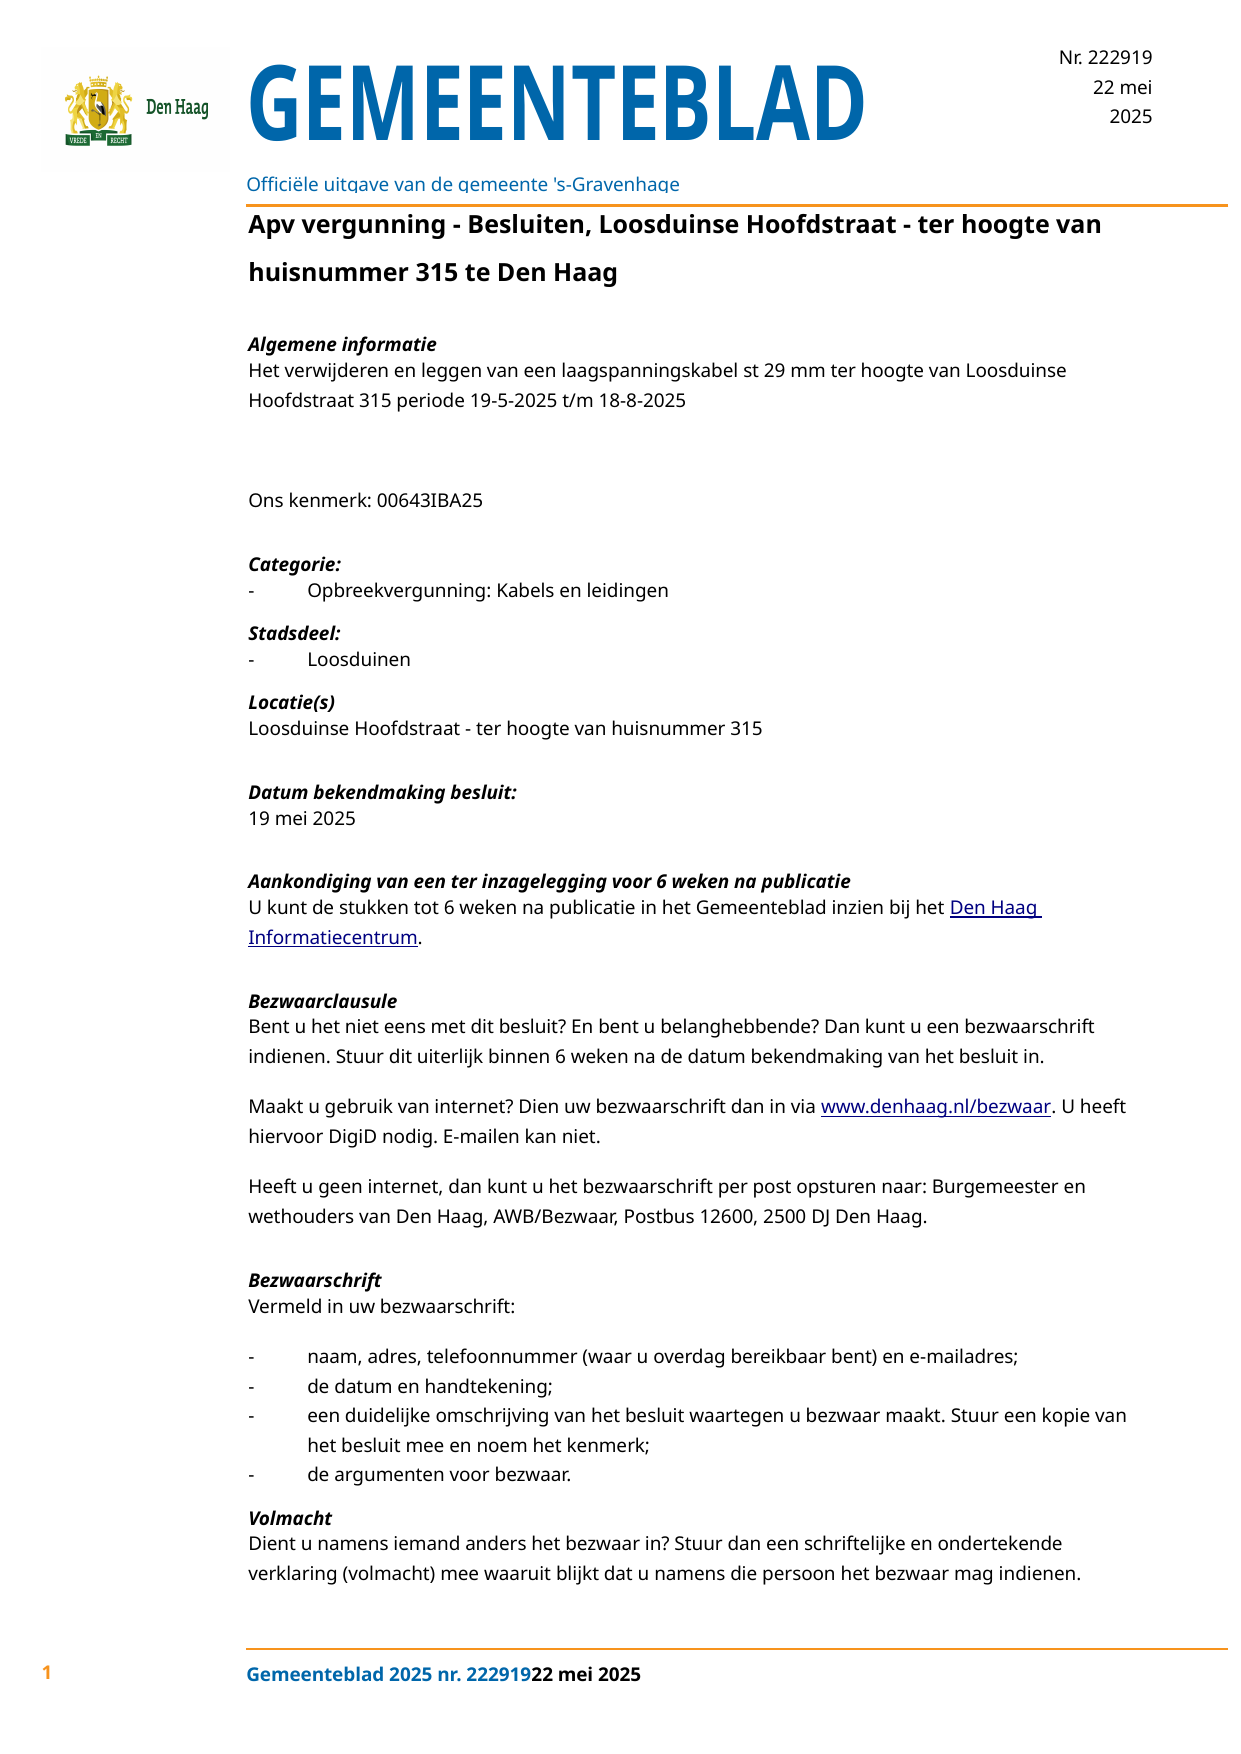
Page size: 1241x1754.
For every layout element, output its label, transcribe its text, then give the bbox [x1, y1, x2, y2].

text Apv vergunning - Besluiten, Loosduinse Hoofdstraat - ter hoogte van huisnummer 315 te Den Haag [248, 207, 1152, 288]
list Opbreekvergunning: Kabels en leidingen [248, 577, 1152, 603]
text Bezwaarclausule [248, 988, 1152, 1014]
list een duidelijke omschrijving van het besluit waartegen u bezwaar maakt. Stuur een kopie van het besluit mee en noem het kenmerk; [248, 1402, 1152, 1458]
text Bezwaarschrift [248, 1267, 1152, 1293]
text Loosduinse Hoofdstraat - ter hoogte van huisnummer 315 [248, 715, 1152, 741]
text Algemene informatie [248, 331, 1152, 357]
picture [41, 47, 231, 172]
text Dient u namens iemand anders het bezwaar in? Stuur dan een schriftelijke en ondertekende verklaring (volmacht) mee waaruit blijkt dat u namens die persoon het bezwaar mag indienen. [248, 1531, 1152, 1586]
text Vermeld in uw bezwaarschrift: [248, 1293, 1152, 1319]
text Categorie: [248, 552, 1152, 577]
text Datum bekendmaking besluit: [248, 779, 1152, 805]
text Volmacht [248, 1505, 1152, 1531]
text Ons kenmerk: 00643IBA25 [248, 488, 1152, 513]
text Heeft u geen internet, dan kunt u het bezwaarschrift per post opsturen naar: Burgemeester en wethouders van Den Haag, AWB/Bezwaar, Postbus 12600, 2500 DJ Den Haag. [248, 1174, 1152, 1229]
text Locatie(s) [248, 689, 1152, 715]
text Maakt u gebruik van internet? Dien uw bezwaarschrift dan in via www.denhaag.nl/bezwaar. U heeft hiervoor DigiD nodig. E-mailen kan niet. [248, 1094, 1152, 1149]
text U kunt de stukken tot 6 weken na publicatie in het Gemeenteblad inzien bij het Den Haag Informatiecentrum. [248, 894, 1152, 950]
list de argumenten voor bezwaar. [248, 1462, 1152, 1487]
text Stadsdeel: [248, 620, 1152, 646]
list de datum en handtekening; [248, 1373, 1152, 1399]
text Aankondiging van een ter inzagelegging voor 6 weken na publicatie [248, 869, 1152, 894]
list Loosduinen [248, 646, 1152, 672]
text Het verwijderen en leggen van een laagspanningskabel st 29 mm ter hoogte van Loosduinse Hoofdstraat 315 periode 19-5-2025 t/m 18-8-2025 [248, 357, 1152, 412]
text 19 mei 2025 [248, 805, 1152, 830]
text Bent u het niet eens met dit besluit? En bent u belanghebbende? Dan kunt u een bezwaarschrift indienen. Stuur dit uiterlijk binnen 6 weken na de datum bekendmaking van het besluit in. [248, 1014, 1152, 1069]
list naam, adres, telefoonnummer (waar u overdag bereikbaar bent) en e-mailadres; [248, 1343, 1152, 1369]
